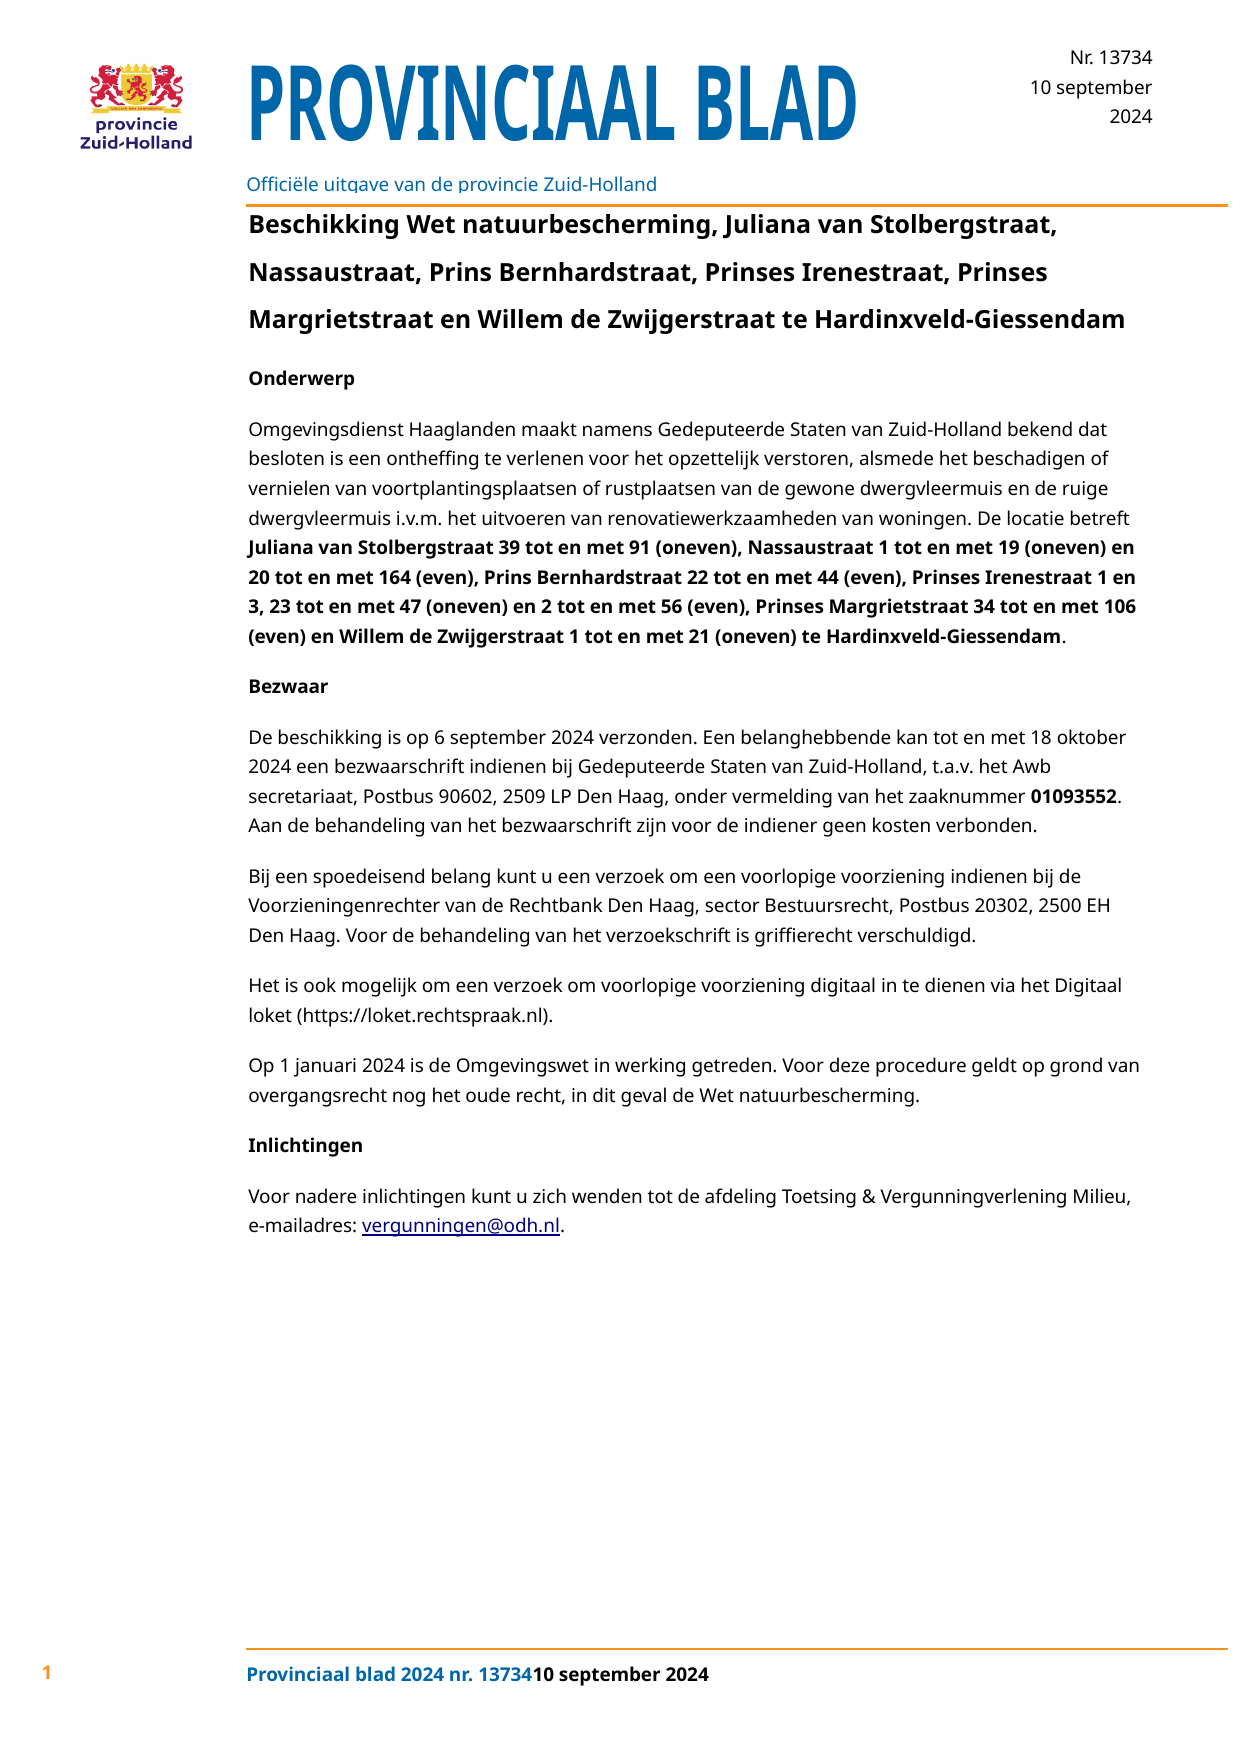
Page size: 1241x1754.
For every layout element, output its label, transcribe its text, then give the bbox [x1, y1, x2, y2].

text Bij een spoedeisend belang kunt u een verzoek om een voorlopige voorziening indienen bij de Voorzieningenrechter van de Rechtbank Den Haag, sector Bestuursrecht, Postbus 20302, 2500 EH Den Haag. Voor de behandeling van het verzoekschrift is griffierecht verschuldigd. [248, 863, 1152, 948]
text Voor nadere inlichtingen kunt u zich wenden tot de afdeling Toetsing & Vergunningverlening Milieu, e-mailadres: vergunningen@odh.nl. [248, 1183, 1152, 1238]
text De beschikking is op 6 september 2024 verzonden. Een belanghebbende kan tot en met 18 oktober 2024 een bezwaarschrift indienen bij Gedeputeerde Staten van Zuid-Holland, t.a.v. het Awb secretariaat, Postbus 90602, 2509 LP Den Haag, onder vermelding van het zaaknummer 01093552. Aan de behandeling van het bezwaarschrift zijn voor de indiener geen kosten verbonden. [248, 724, 1152, 838]
text Onderwerp [248, 366, 1152, 391]
text Beschikking Wet natuurbescherming, Juliana van Stolbergstraat, Nassaustraat, Prins Bernhardstraat, Prinses Irenestraat, Prinses Margrietstraat en Willem de Zwijgerstraat te Hardinxveld-Giessendam [248, 207, 1152, 336]
text Het is ook mogelijk om een verzoek om voorlopige voorziening digitaal in te dienen via het Digitaal loket (https://loket.rechtspraak.nl). [248, 973, 1152, 1028]
text Inlichtingen [248, 1133, 1152, 1158]
text Omgevingsdienst Haaglanden maakt namens Gedeputeerde Staten van Zuid-Holland bekend dat besloten is een ontheffing te verlenen voor het opzettelijk verstoren, alsmede het beschadigen of vernielen van voortplantingsplaatsen of rustplaatsen van de gewone dwergvleermuis en de ruige dwergvleermuis i.v.m. het uitvoeren van renovatiewerkzaamheden van woningen. De locatie betreft Juliana van Stolbergstraat 39 tot en met 91 (oneven), Nassaustraat 1 tot en met 19 (oneven) en 20 tot en met 164 (even), Prins Bernhardstraat 22 tot en met 44 (even), Prinses Irenestraat 1 en 3, 23 tot en met 47 (oneven) en 2 tot en met 56 (even), Prinses Margrietstraat 34 tot en met 106 (even) en Willem de Zwijgerstraat 1 tot en met 21 (oneven) te Hardinxveld-Giessendam. [248, 416, 1152, 649]
text Op 1 januari 2024 is de Omgevingswet in werking getreden. Voor deze procedure geldt op grond van overgangsrecht nog het oude recht, in dit geval de Wet natuurbescherming. [248, 1053, 1152, 1108]
text Bezwaar [248, 673, 1152, 699]
picture [41, 47, 231, 172]
